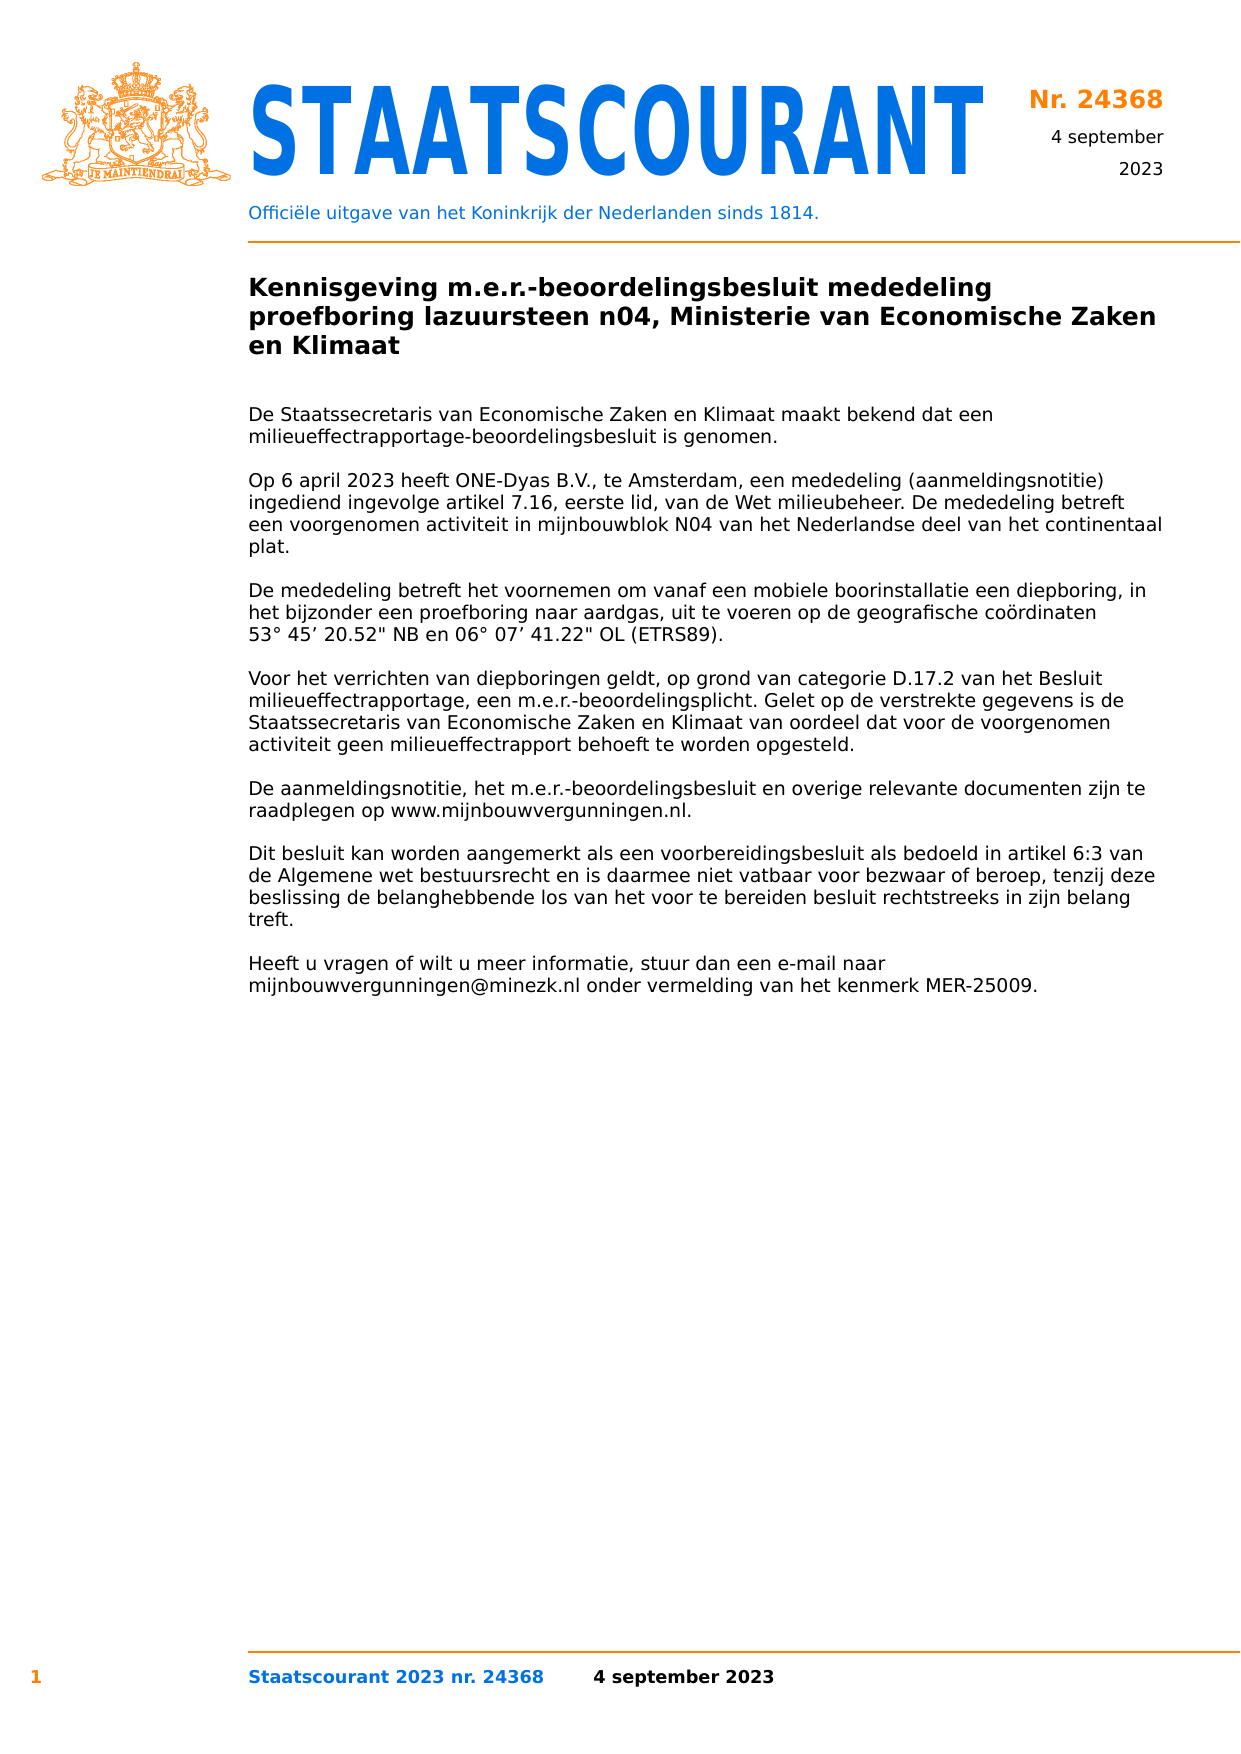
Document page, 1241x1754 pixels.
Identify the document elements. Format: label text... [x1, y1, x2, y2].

subtitle Kennisgeving m.e.r.-beoordelingsbesluit mededeling proefboring lazuursteen n04, Ministerie van Economische Zaken en Klimaat [248, 273, 1163, 361]
text De mededeling betreft het voornemen om vanaf een mobiele boorinstallatie een diepboring, in het bijzonder een proefboring naar aardgas, uit te voeren op de geografische coördinaten 53° 45’ 20.52" NB en 06° 07’ 41.22" OL (ETRS89). [248, 580, 1163, 646]
table_cell 4 september [998, 121, 1240, 153]
table_header STAATSCOURANT [248, 62, 998, 203]
table_header Nr. 24368 [998, 62, 1240, 121]
table_header [25, 62, 248, 241]
text De Staatssecretaris van Economische Zaken en Klimaat maakt bekend dat een milieueffectrapportage-beoordelingsbesluit is genomen. [248, 404, 1163, 448]
text Heeft u vragen of wilt u meer informatie, stuur dan een e-mail naar mijnbouwvergunningen@minezk.nl onder vermelding van het kenmerk MER-25009. [248, 953, 1163, 997]
table_cell Officiële uitgave van het Koninkrijk der Nederlanden sinds 1814. [248, 203, 1240, 241]
text De aanmeldingsnotitie, het m.e.r.-beoordelingsbesluit en overige relevante documenten zijn te raadplegen op www.mijnbouwvergunningen.nl. [248, 777, 1163, 821]
table_cell 2023 [998, 153, 1240, 203]
text Voor het verrichten van diepboringen geldt, op grond van categorie D.17.2 van het Besluit milieueffectrapportage, een m.e.r.-beoordelingsplicht. Gelet op de verstrekte gegevens is de Staatssecretaris van Economische Zaken en Klimaat van oordeel dat voor de voorgenomen activiteit geen milieueffectrapport behoeft te worden opgesteld. [248, 668, 1163, 756]
text Dit besluit kan worden aangemerkt als een voorbereidingsbesluit als bedoeld in artikel 6:3 van de Algemene wet bestuursrecht en is daarmee niet vatbaar voor bezwaar of beroep, tenzij deze beslissing de belanghebbende los van het voor te bereiden besluit rechtstreeks in zijn belang treft. [248, 843, 1163, 931]
picture [41, 62, 231, 186]
text Op 6 april 2023 heeft ONE-Dyas B.V., te Amsterdam, een mededeling (aanmeldingsnotitie) ingediend ingevolge artikel 7.16, eerste lid, van de Wet milieubeheer. De mededeling betreft een voorgenomen activiteit in mijnbouwblok N04 van het Nederlandse deel van het continentaal plat. [248, 470, 1163, 558]
